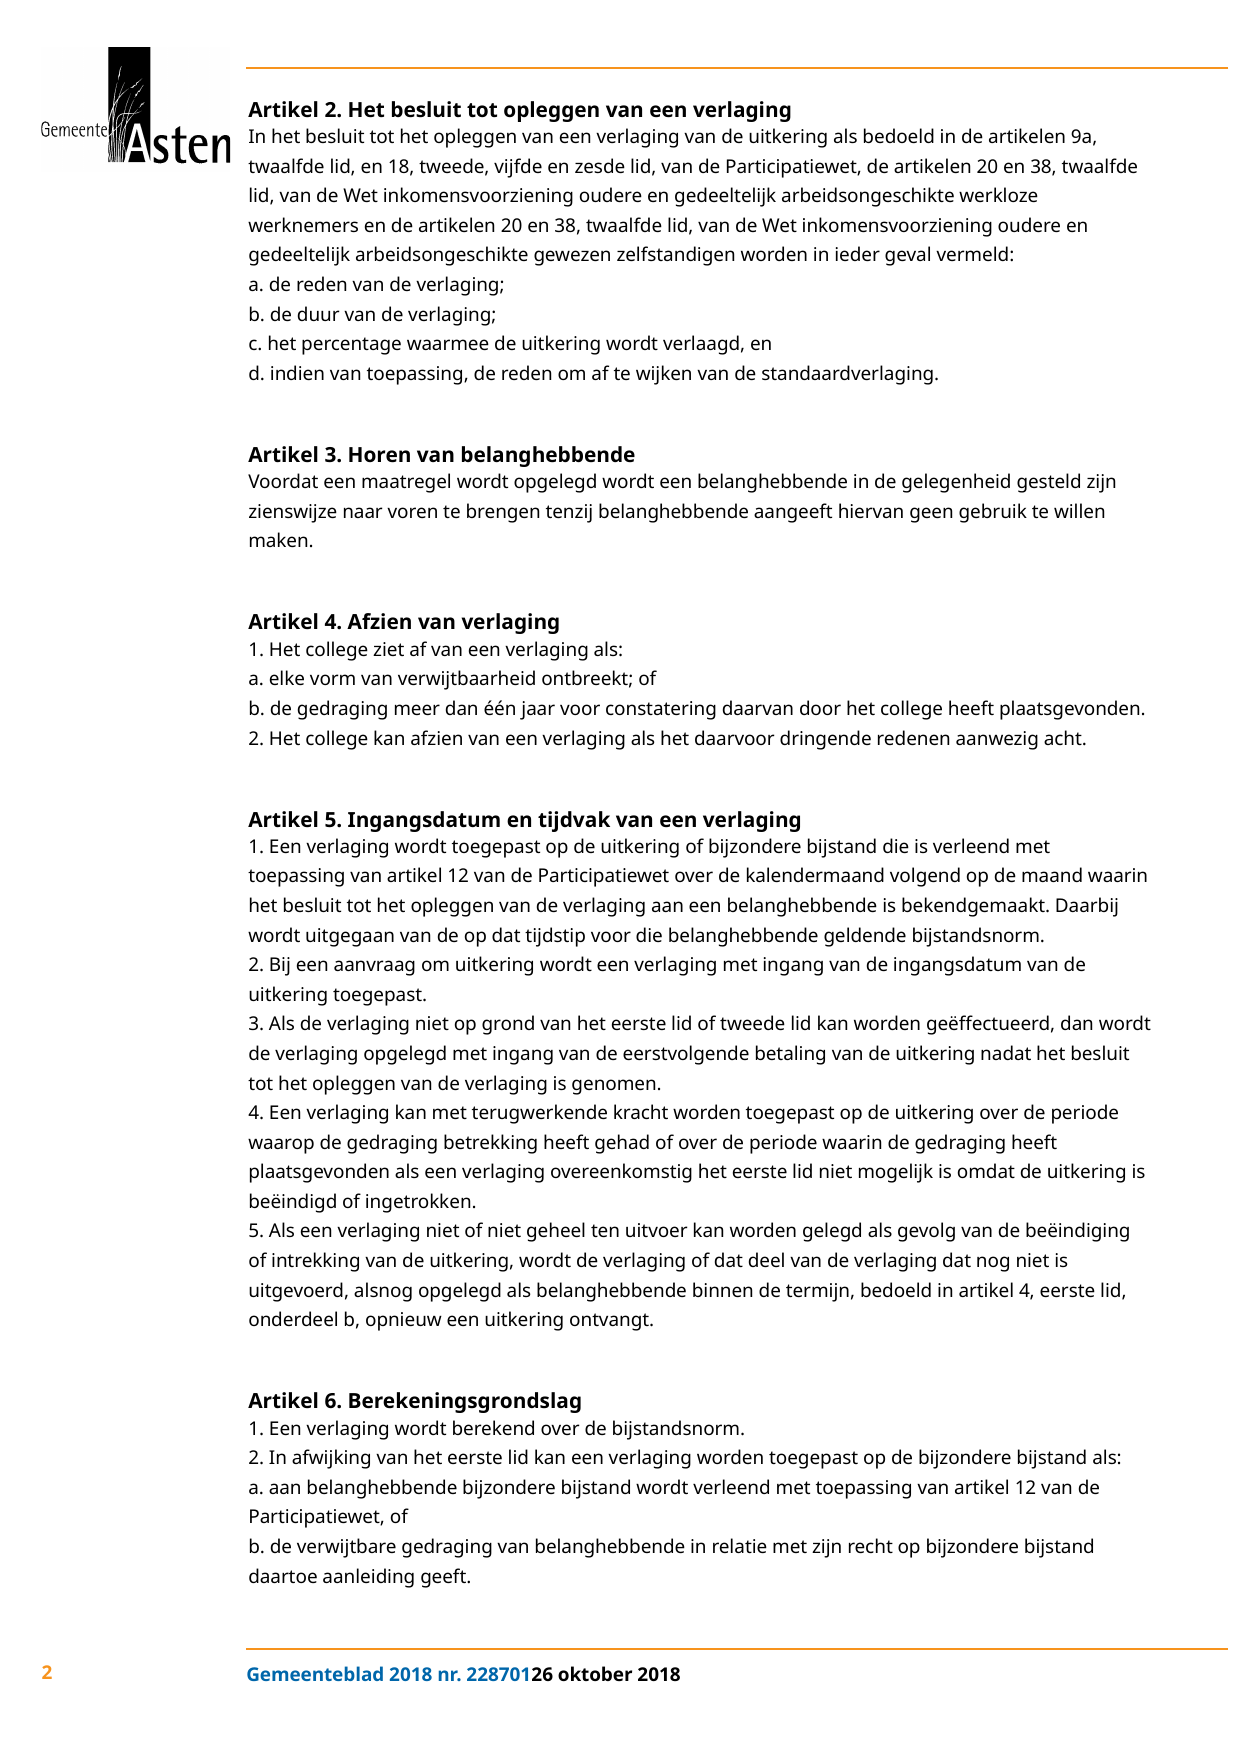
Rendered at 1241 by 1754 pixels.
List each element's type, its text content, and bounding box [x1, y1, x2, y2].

text 2. In afwijking van het eerste lid kan een verlaging worden toegepast op de bijzondere bijstand als: [248, 1444, 1152, 1470]
text Artikel 4. Afzien van verlaging [248, 607, 1152, 636]
text 1. Een verlaging wordt toegepast op de uitkering of bijzondere bijstand die is verleend met toepassing van artikel 12 van de Participatiewet over de kalendermaand volgend op de maand waarin het besluit tot het opleggen van de verlaging aan een belanghebbende is bekendgemaakt. Daarbij wordt uitgegaan van de op dat tijdstip voor die belanghebbende geldende bijstandsnorm. [248, 833, 1152, 948]
text Voordat een maatregel wordt opgelegd wordt een belanghebbende in de gelegenheid gesteld zijn zienswijze naar voren te brengen tenzij belanghebbende aangeeft hiervan geen gebruik te willen maken. [248, 468, 1152, 553]
text 3. Als de verlaging niet op grond van het eerste lid of tweede lid kan worden geëffectueerd, dan wordt de verlaging opgelegd met ingang van de eerstvolgende betaling van de uitkering nadat het besluit tot het opleggen van de verlaging is genomen. [248, 1011, 1152, 1096]
picture [41, 47, 231, 172]
text 1. Het college ziet af van een verlaging als: [248, 636, 1152, 662]
text Artikel 5. Ingangsdatum en tijdvak van een verlaging [248, 805, 1152, 833]
text a. de reden van de verlaging; [248, 271, 1152, 297]
text 1. Een verlaging wordt berekend over de bijstandsnorm. [248, 1415, 1152, 1441]
text a. aan belanghebbende bijzondere bijstand wordt verleend met toepassing van artikel 12 van de Participatiewet, of [248, 1474, 1152, 1529]
text b. de gedraging meer dan één jaar voor constatering daarvan door het college heeft plaatsgevonden. [248, 695, 1152, 721]
text b. de duur van de verlaging; [248, 301, 1152, 326]
text Artikel 2. Het besluit tot opleggen van een verlaging [248, 95, 1152, 123]
text 5. Als een verlaging niet of niet geheel ten uitvoer kan worden gelegd als gevolg van de beëindiging of intrekking van de uitkering, wordt de verlaging of dat deel van de verlaging dat nog niet is uitgevoerd, alsnog opgelegd als belanghebbende binnen de termijn, bedoeld in artikel 4, eerste lid, onderdeel b, opnieuw een uitkering ontvangt. [248, 1218, 1152, 1332]
text 2. Het college kan afzien van een verlaging als het daarvoor dringende redenen aanwezig acht. [248, 725, 1152, 750]
text In het besluit tot het opleggen van een verlaging van de uitkering als bedoeld in de artikelen 9a, twaalfde lid, en 18, tweede, vijfde en zesde lid, van de Participatiewet, de artikelen 20 en 38, twaalfde lid, van de Wet inkomensvoorziening oudere en gedeeltelijk arbeidsongeschikte werkloze werknemers en de artikelen 20 en 38, twaalfde lid, van de Wet inkomensvoorziening oudere en gedeeltelijk arbeidsongeschikte gewezen zelfstandigen worden in ieder geval vermeld: [248, 123, 1152, 267]
text d. indien van toepassing, de reden om af te wijken van de standaardverlaging. [248, 360, 1152, 386]
text Artikel 6. Berekeningsgrondslag [248, 1386, 1152, 1415]
text b. de verwijtbare gedraging van belanghebbende in relatie met zijn recht op bijzondere bijstand daartoe aanleiding geeft. [248, 1533, 1152, 1588]
text c. het percentage waarmee de uitkering wordt verlaagd, en [248, 330, 1152, 356]
text 2. Bij een aanvraag om uitkering wordt een verlaging met ingang van de ingangsdatum van de uitkering toegepast. [248, 951, 1152, 1007]
text a. elke vorm van verwijtbaarheid ontbreekt; of [248, 666, 1152, 691]
text Artikel 3. Horen van belanghebbende [248, 440, 1152, 468]
text 4. Een verlaging kan met terugwerkende kracht worden toegepast op de uitkering over de periode waarop de gedraging betrekking heeft gehad of over de periode waarin de gedraging heeft plaatsgevonden als een verlaging overeenkomstig het eerste lid niet mogelijk is omdat de uitkering is beëindigd of ingetrokken. [248, 1099, 1152, 1214]
